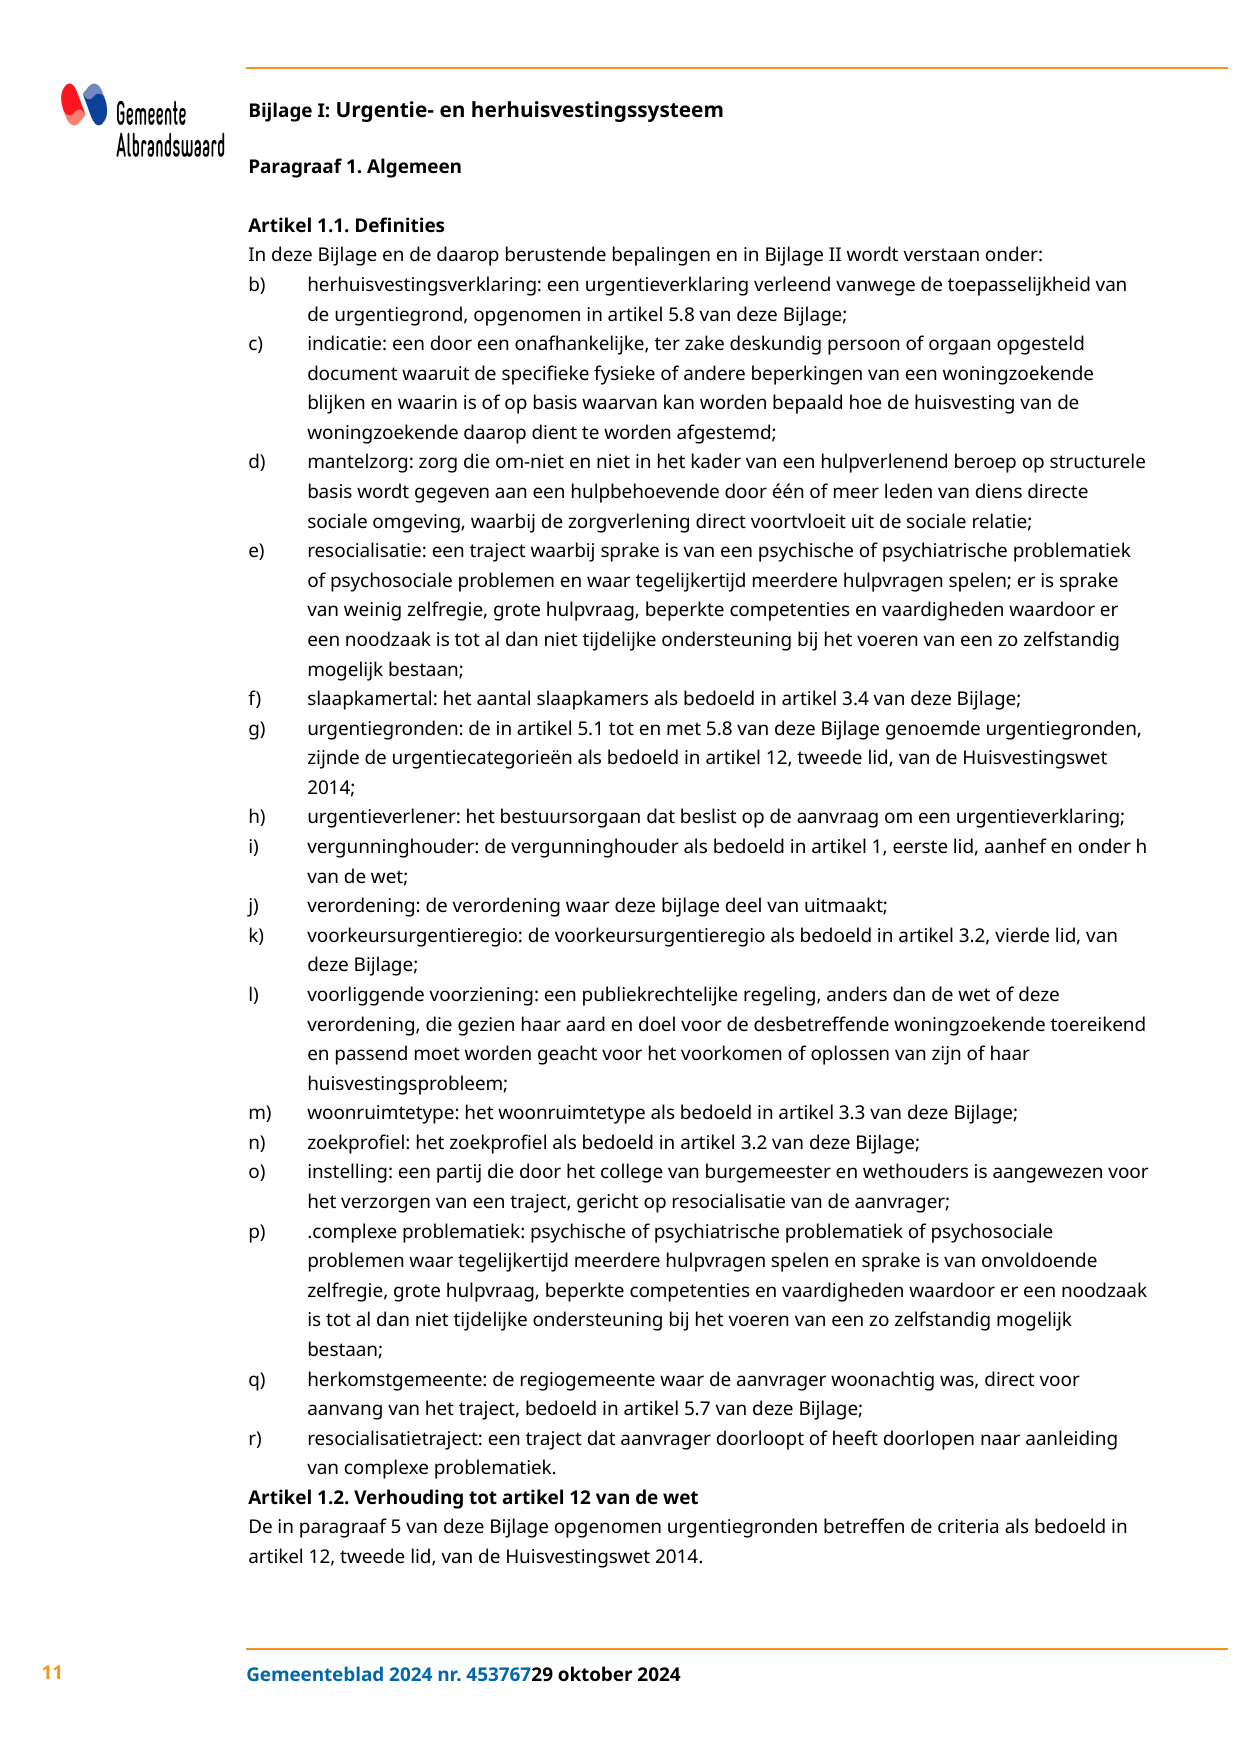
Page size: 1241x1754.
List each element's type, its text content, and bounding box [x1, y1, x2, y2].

list slaapkamertal: het aantal slaapkamers als bedoeld in artikel 3.4 van deze Bijlage; [248, 685, 1152, 711]
text Paragraaf 1. Algemeen [248, 153, 1152, 179]
list mantelzorg: zorg die om-niet en niet in het kader van een hulpverlenend beroep op structurele basis wordt gegeven aan een hulpbehoevende door één of meer leden van diens directe sociale omgeving, waarbij de zorgverlening direct voortvloeit uit de sociale relatie; [248, 449, 1152, 534]
picture [41, 47, 231, 172]
list .complexe problematiek: psychische of psychiatrische problematiek of psychosociale problemen waar tegelijkertijd meerdere hulpvragen spelen en sprake is van onvoldoende zelfregie, grote hulpvraag, beperkte competenties en vaardigheden waardoor er een noodzaak is tot al dan niet tijdelijke ondersteuning bij het voeren van een zo zelfstandig mogelijk bestaan; [248, 1218, 1152, 1362]
list woonruimtetype: het woonruimtetype als bedoeld in artikel 3.3 van deze Bijlage; [248, 1099, 1152, 1125]
list herkomstgemeente: de regiogemeente waar de aanvrager woonachtig was, direct voor aanvang van het traject, bedoeld in artikel 5.7 van deze Bijlage; [248, 1366, 1152, 1421]
list vergunninghouder: de vergunninghouder als bedoeld in artikel 1, eerste lid, aanhef en onder h van de wet; [248, 833, 1152, 889]
text Artikel 1.1. Definities [248, 212, 1152, 238]
list zoekprofiel: het zoekprofiel als bedoeld in artikel 3.2 van deze Bijlage; [248, 1129, 1152, 1155]
list urgentieverlener: het bestuursorgaan dat beslist op de aanvraag om een urgentieverklaring; [248, 804, 1152, 829]
list herhuisvestingsverklaring: een urgentieverklaring verleend vanwege de toepasselijkheid van de urgentiegrond, opgenomen in artikel 5.8 van deze Bijlage; [248, 271, 1152, 327]
list indicatie: een door een onafhankelijke, ter zake deskundig persoon of orgaan opgesteld document waaruit de specifieke fysieke of andere beperkingen van een woningzoekende blijken en waarin is of op basis waarvan kan worden bepaald hoe de huisvesting van de woningzoekende daarop dient te worden afgestemd; [248, 330, 1152, 445]
list instelling: een partij die door het college van burgemeester en wethouders is aangewezen voor het verzorgen van een traject, gericht op resocialisatie van de aanvrager; [248, 1159, 1152, 1214]
list voorkeursurgentieregio: de voorkeursurgentieregio als bedoeld in artikel 3.2, vierde lid, van deze Bijlage; [248, 922, 1152, 977]
text Bijlage I: Urgentie- en herhuisvestingssysteem [248, 95, 1152, 123]
text Artikel 1.2. Verhouding tot artikel 12 van de wet [248, 1484, 1152, 1510]
list voorliggende voorziening: een publiekrechtelijke regeling, anders dan de wet of deze verordening, die gezien haar aard en doel voor de desbetreffende woningzoekende toereikend en passend moet worden geacht voor het voorkomen of oplossen van zijn of haar huisvestingsprobleem; [248, 981, 1152, 1096]
text In deze Bijlage en de daarop berustende bepalingen en in Bijlage II wordt verstaan onder: [248, 242, 1152, 267]
list urgentiegronden: de in artikel 5.1 tot en met 5.8 van deze Bijlage genoemde urgentiegronden, zijnde de urgentiecategorieën als bedoeld in artikel 12, tweede lid, van de Huisvestingswet 2014; [248, 715, 1152, 800]
list verordening: de verordening waar deze bijlage deel van uitmaakt; [248, 892, 1152, 918]
text De in paragraaf 5 van deze Bijlage opgenomen urgentiegronden betreffen de criteria als bedoeld in artikel 12, tweede lid, van de Huisvestingswet 2014. [248, 1514, 1152, 1569]
list resocialisatie: een traject waarbij sprake is van een psychische of psychiatrische problematiek of psychosociale problemen en waar tegelijkertijd meerdere hulpvragen spelen; er is sprake van weinig zelfregie, grote hulpvraag, beperkte competenties en vaardigheden waardoor er een noodzaak is tot al dan niet tijdelijke ondersteuning bij het voeren van een zo zelfstandig mogelijk bestaan; [248, 537, 1152, 682]
list resocialisatietraject: een traject dat aanvrager doorloopt of heeft doorlopen naar aanleiding van complexe problematiek. [248, 1425, 1152, 1480]
